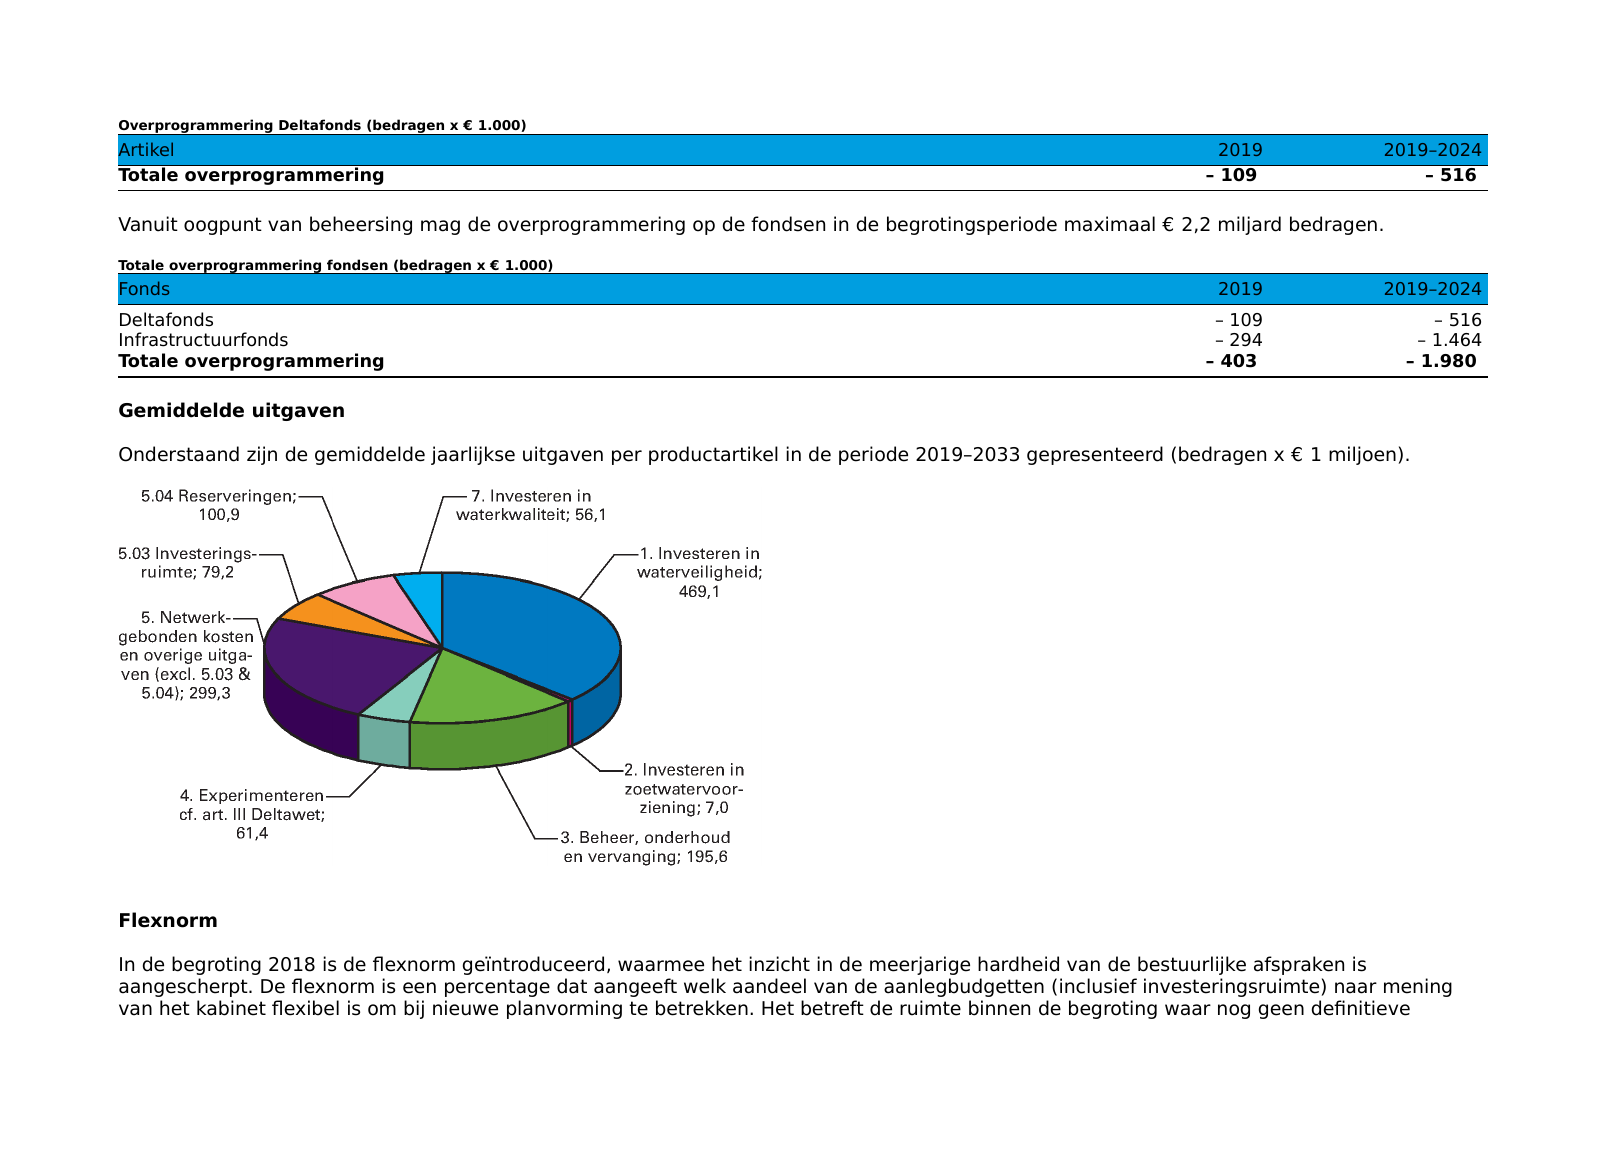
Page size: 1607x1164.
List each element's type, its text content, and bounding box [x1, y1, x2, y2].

text In de begroting 2018 is de flexnorm geïntroduceerd, waarmee het inzicht in de meerjarige hardheid van de bestuurlijke afspraken is aangescherpt. De flexnorm is een percentage dat aangeeft welk aandeel van de aanlegbudgetten (inclusief investeringsruimte) naar mening van het kabinet flexibel is om bij nieuwe planvorming te betrekken. Het betreft de ruimte binnen de begroting waar nog geen definitieve [118, 954, 1488, 1020]
text Vanuit oogpunt van beheersing mag de overprogrammering op de fondsen in de begrotingsperiode maximaal € 2,2 miljard bedragen. [118, 213, 1488, 235]
table_header Totale overprogrammering fondsen (bedragen x € 1.000) [118, 257, 1488, 273]
picture [118, 487, 762, 866]
subtitle Gemiddelde uitgaven [118, 399, 1488, 422]
subtitle Flexnorm [118, 910, 1488, 932]
table_cell Infrastructuurfonds [118, 330, 1050, 351]
table_cell – 1.464 [1269, 330, 1488, 351]
table_cell Totale overprogrammering [118, 166, 1050, 190]
table_cell Fonds [118, 274, 1050, 304]
table_cell Totale overprogrammering [118, 351, 1050, 376]
table_cell – 109 [1050, 305, 1269, 330]
table_cell 2019 [1050, 135, 1269, 165]
table_cell – 516 [1269, 305, 1488, 330]
table_header Overprogrammering Deltafonds (bedragen x € 1.000) [118, 118, 1488, 134]
table_cell – 294 [1050, 330, 1269, 351]
text Onderstaand zijn de gemiddelde jaarlijkse uitgaven per productartikel in de periode 2019–2033 gepresenteerd (bedragen x € 1 miljoen). [118, 444, 1488, 466]
table_cell – 109 [1050, 166, 1269, 190]
table_cell Artikel [118, 135, 1050, 165]
table_cell 2019 [1050, 274, 1269, 304]
table_cell 2019–2024 [1269, 274, 1488, 304]
table_cell – 403 [1050, 351, 1269, 376]
table_cell – 1.980 [1269, 351, 1488, 376]
table_cell 2019–2024 [1269, 135, 1488, 165]
table_cell – 516 [1269, 166, 1488, 190]
table_cell Deltafonds [118, 305, 1050, 330]
